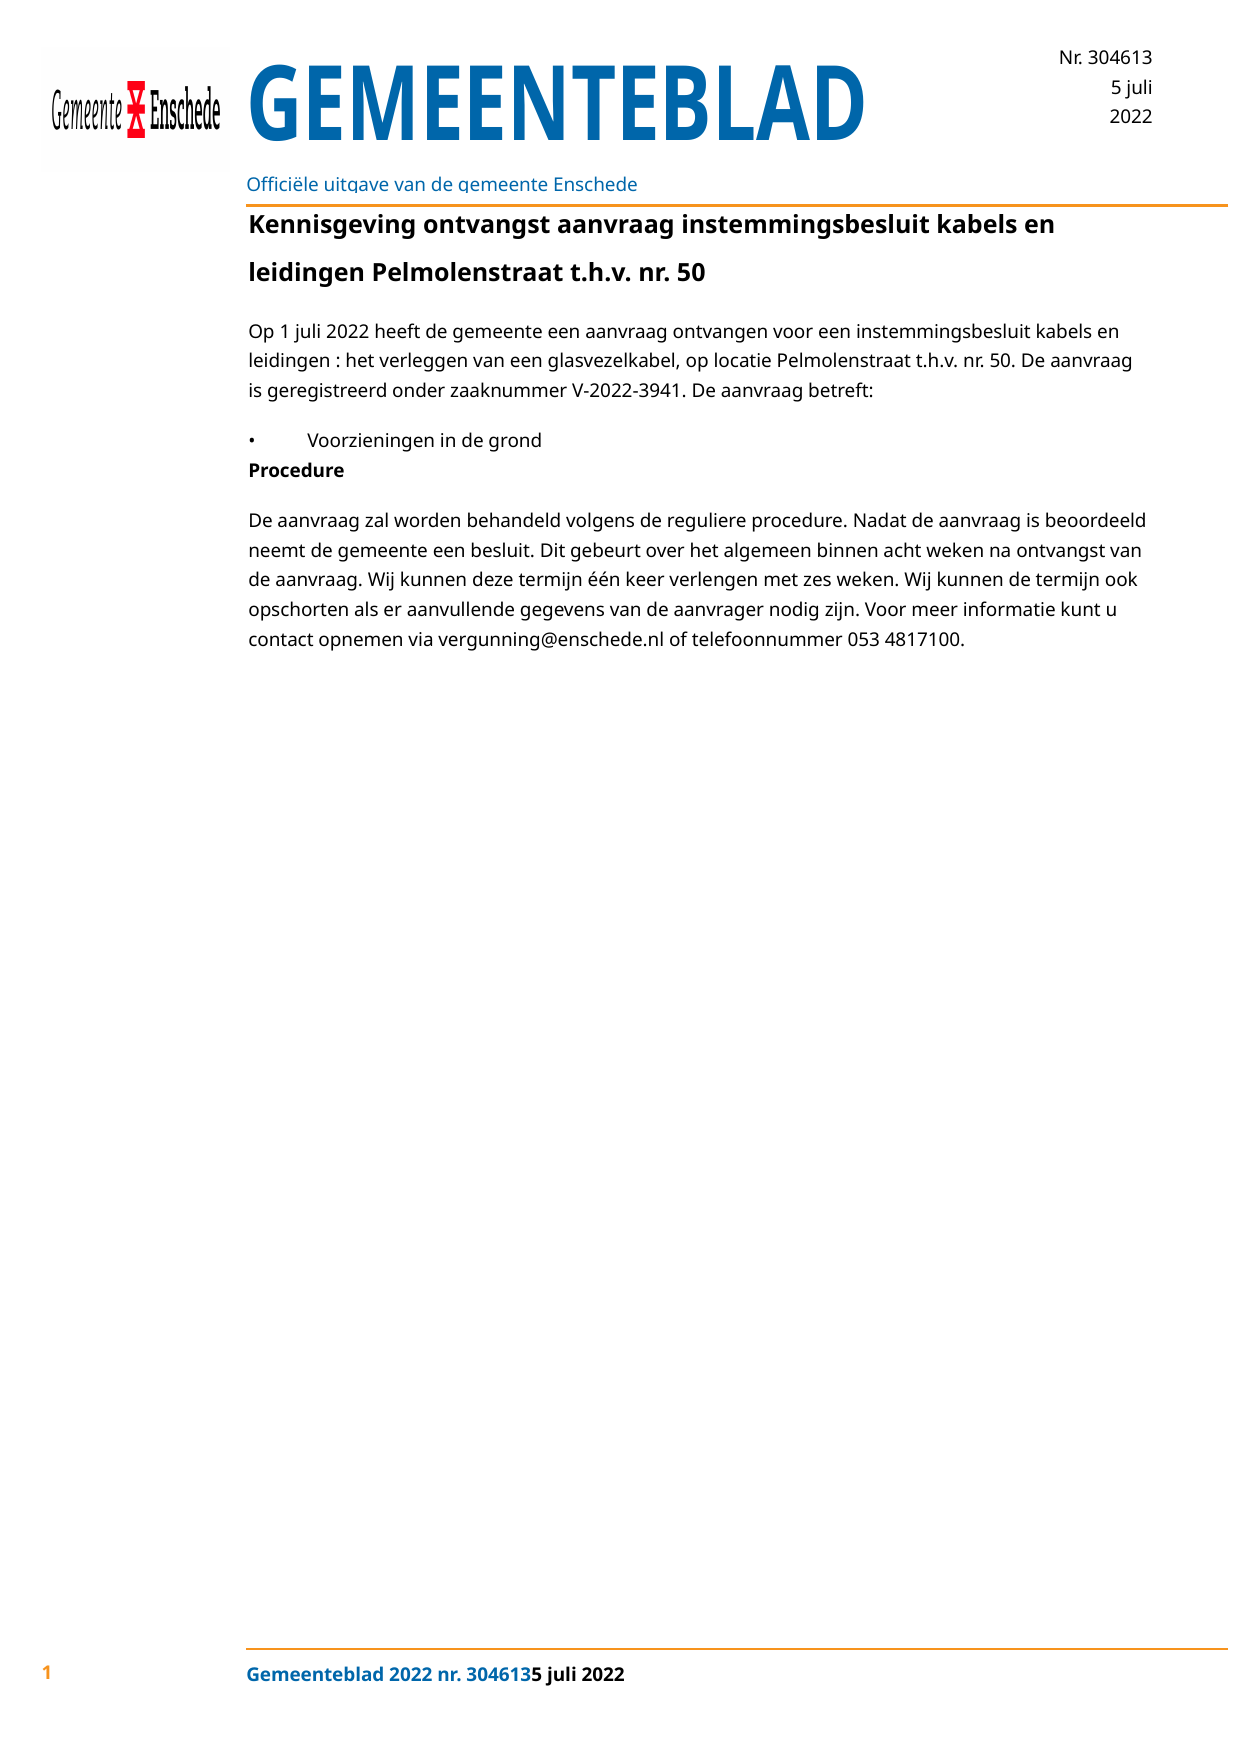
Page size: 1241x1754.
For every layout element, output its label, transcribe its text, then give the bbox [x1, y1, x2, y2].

text Op 1 juli 2022 heeft de gemeente een aanvraag ontvangen voor een instemmingsbesluit kabels en leidingen : het verleggen van een glasvezelkabel, op locatie Pelmolenstraat t.h.v. nr. 50. De aanvraag is geregistreerd onder zaaknummer V-2022-3941. De aanvraag betreft: [248, 318, 1152, 403]
text Procedure [248, 457, 1152, 483]
text De aanvraag zal worden behandeld volgens de reguliere procedure. Nadat de aanvraag is beoordeeld neemt de gemeente een besluit. Dit gebeurt over het algemeen binnen acht weken na ontvangst van de aanvraag. Wij kunnen deze termijn één keer verlengen met zes weken. Wij kunnen de termijn ook opschorten als er aanvullende gegevens van de aanvrager nodig zijn. Voor meer informatie kunt u contact opnemen via vergunning@enschede.nl of telefoonnummer 053 4817100. [248, 507, 1152, 652]
list Voorzieningen in de grond [248, 427, 1152, 453]
picture [41, 47, 231, 172]
text Kennisgeving ontvangst aanvraag instemmingsbesluit kabels en leidingen Pelmolenstraat t.h.v. nr. 50 [248, 207, 1152, 288]
